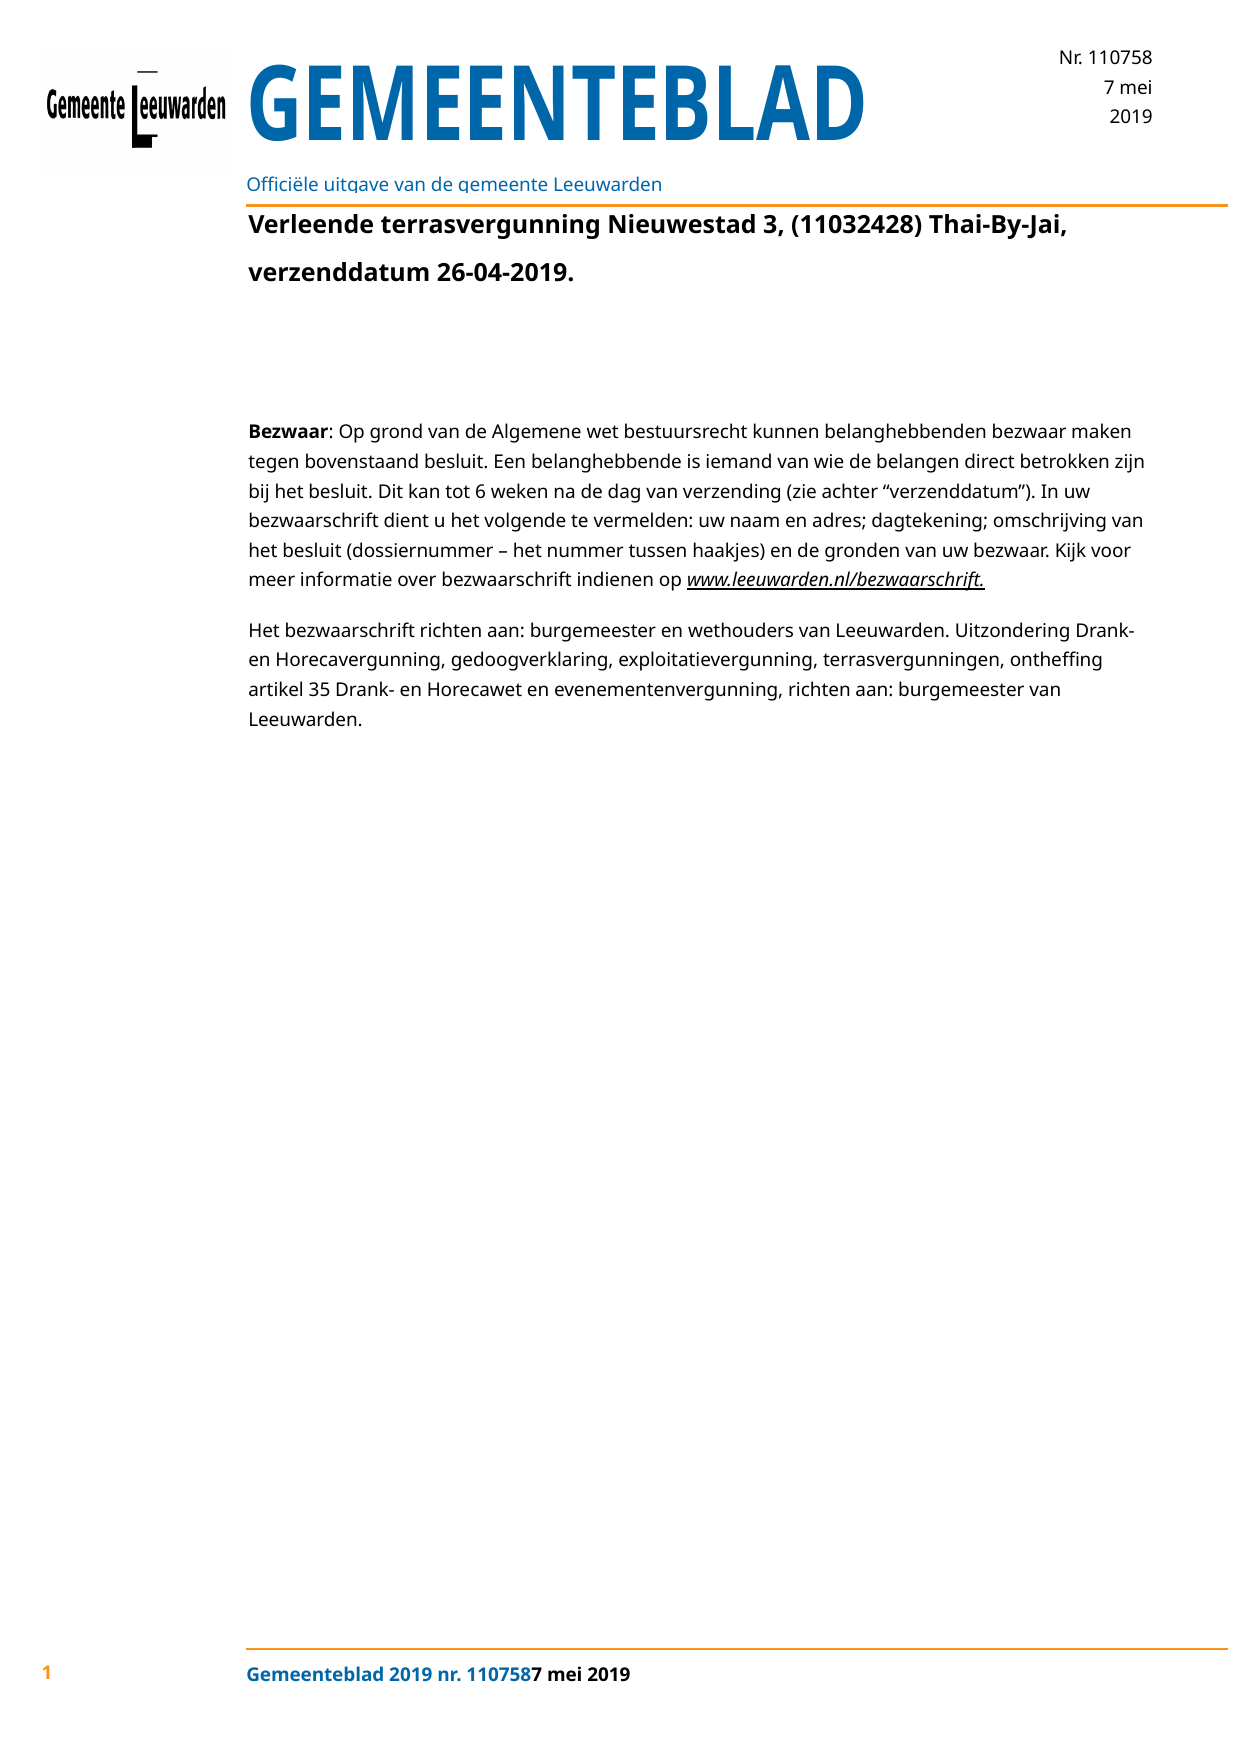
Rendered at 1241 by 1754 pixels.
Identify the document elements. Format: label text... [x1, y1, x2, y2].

text Bezwaar: Op grond van de Algemene wet bestuursrecht kunnen belanghebbenden bezwaar maken tegen bovenstaand besluit. Een belanghebbende is iemand van wie de belangen direct betrokken zijn bij het besluit. Dit kan tot 6 weken na de dag van verzending (zie achter “verzenddatum”). In uw bezwaarschrift dient u het volgende te vermelden: uw naam en adres; dagtekening; omschrijving van het besluit (dossiernummer – het nummer tussen haakjes) en de gronden van uw bezwaar. Kijk voor meer informatie over bezwaarschrift indienen op www.leeuwarden.nl/bezwaarschrift. [248, 419, 1152, 592]
text Het bezwaarschrift richten aan: burgemeester en wethouders van Leeuwarden. Uitzondering Drank- en Horecavergunning, gedoogverklaring, exploitatievergunning, terrasvergunningen, ontheffing artikel 35 Drank- en Horecawet en evenementenvergunning, richten aan: burgemeester van Leeuwarden. [248, 617, 1152, 732]
picture [41, 47, 231, 172]
text Verleende terrasvergunning Nieuwestad 3, (11032428) Thai-By-Jai, verzenddatum 26-04-2019. [248, 207, 1152, 288]
